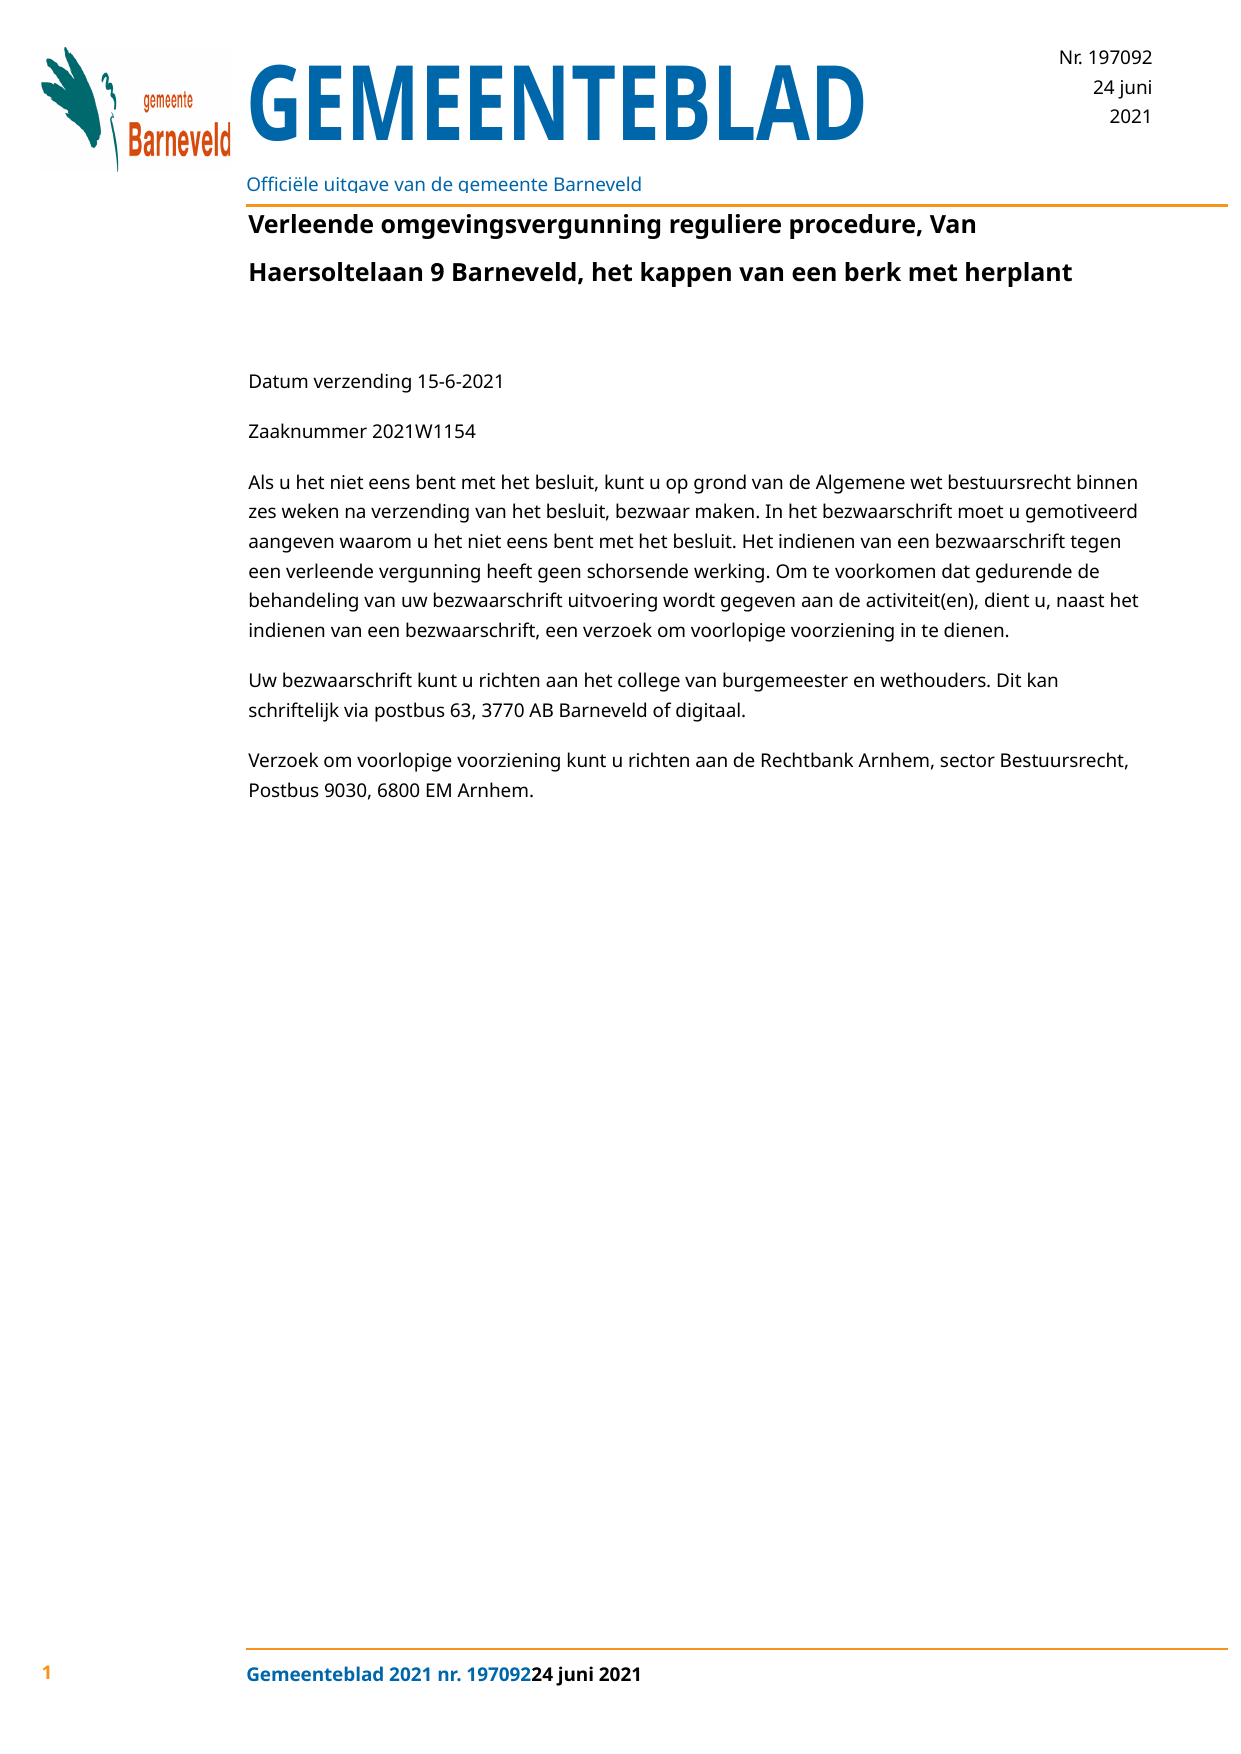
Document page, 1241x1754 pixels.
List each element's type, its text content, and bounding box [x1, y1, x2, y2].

text Zaaknummer 2021W1154 [248, 419, 1152, 444]
text Verleende omgevingsvergunning reguliere procedure, Van Haersoltelaan 9 Barneveld, het kappen van een berk met herplant [248, 207, 1152, 288]
text Als u het niet eens bent met het besluit, kunt u op grond van de Algemene wet bestuursrecht binnen zes weken na verzending van het besluit, bezwaar maken. In het bezwaarschrift moet u gemotiveerd aangeven waarom u het niet eens bent met het besluit. Het indienen van een bezwaarschrift tegen een verleende vergunning heeft geen schorsende werking. Om te voorkomen dat gedurende de behandeling van uw bezwaarschrift uitvoering wordt gegeven aan de activiteit(en), dient u, naast het indienen van een bezwaarschrift, een verzoek om voorlopige voorziening in te dienen. [248, 469, 1152, 643]
text Verzoek om voorlopige voorziening kunt u richten aan de Rechtbank Arnhem, sector Bestuursrecht, Postbus 9030, 6800 EM Arnhem. [248, 747, 1152, 803]
picture [41, 47, 231, 172]
text Datum verzending 15-6-2021 [248, 368, 1152, 394]
text Uw bezwaarschrift kunt u richten aan het college van burgemeester en wethouders. Dit kan schriftelijk via postbus 63, 3770 AB Barneveld of digitaal. [248, 667, 1152, 723]
